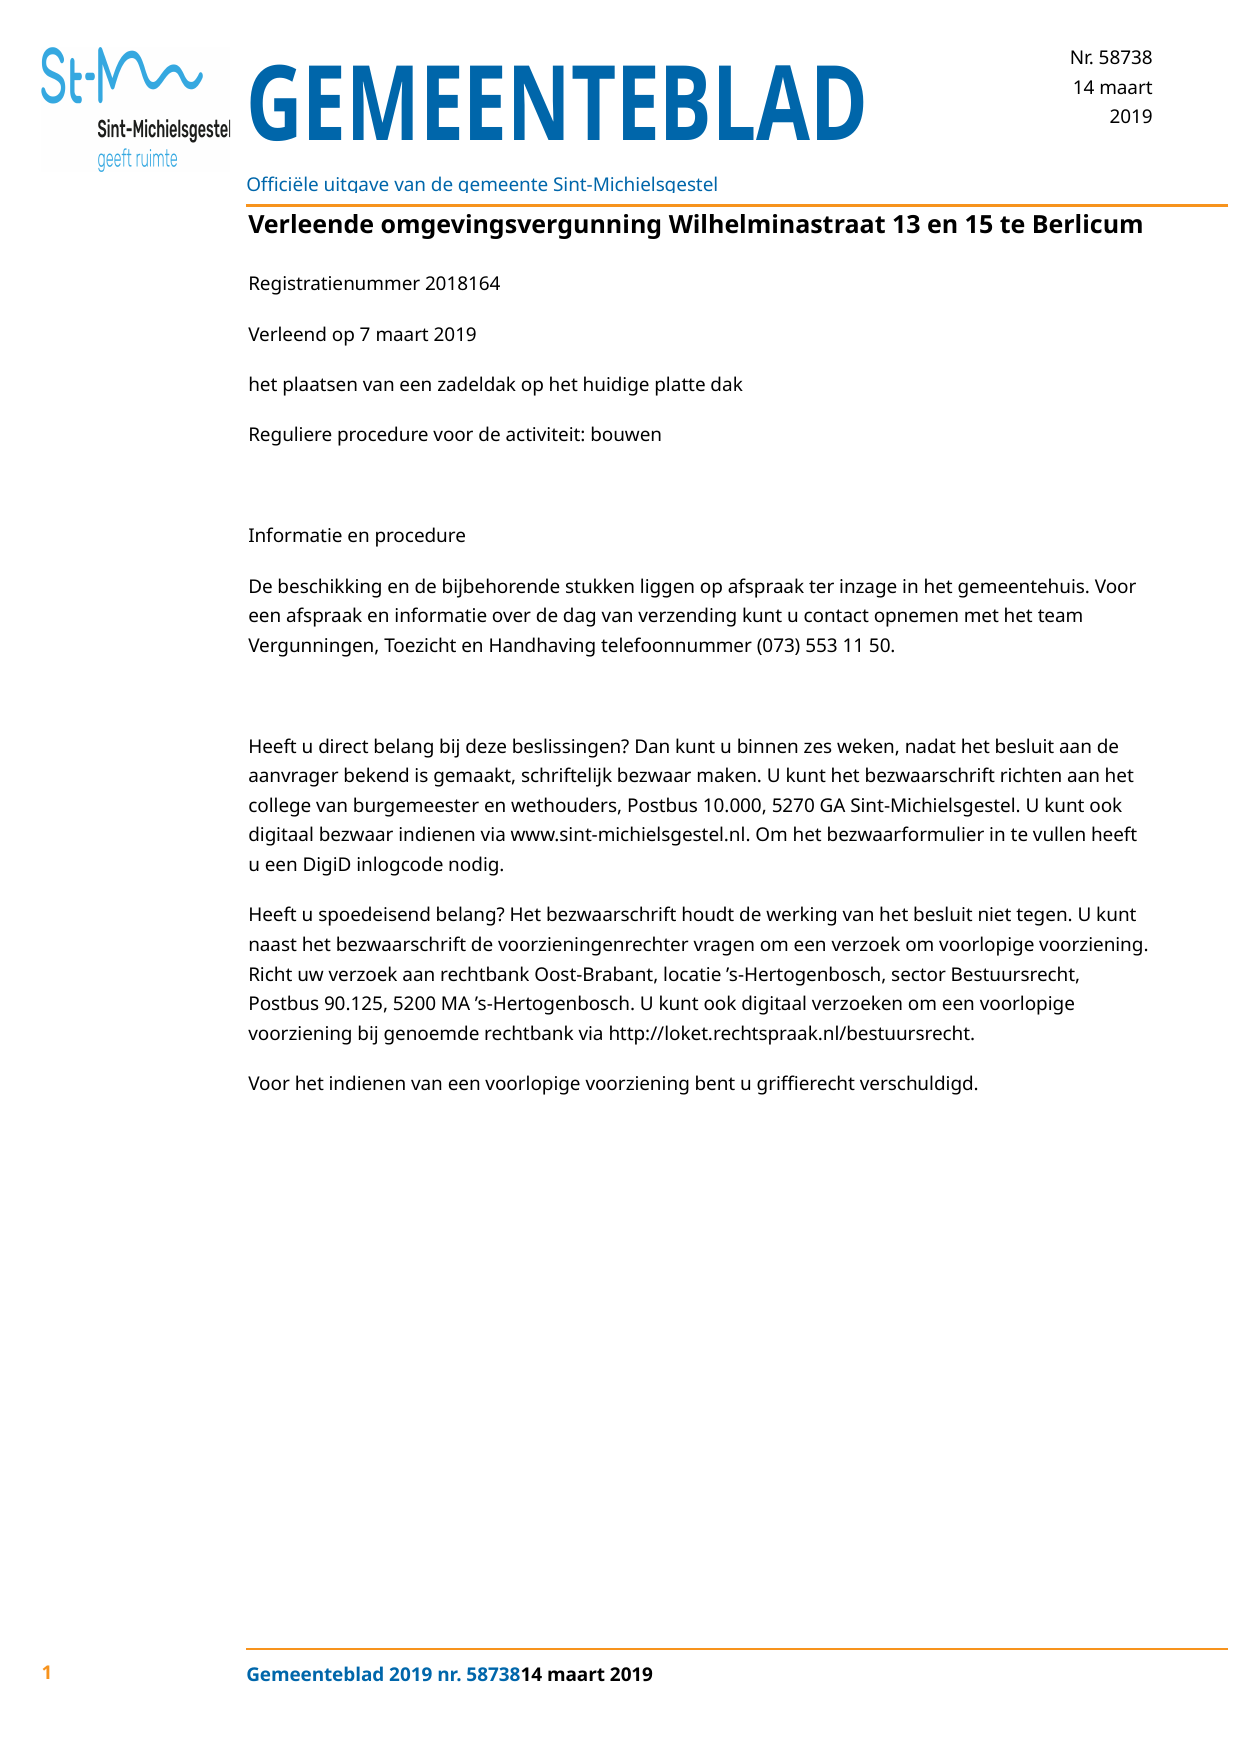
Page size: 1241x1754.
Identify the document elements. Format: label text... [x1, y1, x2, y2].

text Heeft u direct belang bij deze beslissingen? Dan kunt u binnen zes weken, nadat het besluit aan de aanvrager bekend is gemaakt, schriftelijk bezwaar maken. U kunt het bezwaarschrift richten aan het college van burgemeester en wethouders, Postbus 10.000, 5270 GA Sint-Michielsgestel. U kunt ook digitaal bezwaar indienen via www.sint-michielsgestel.nl. Om het bezwaarformulier in te vullen heeft u een DigiD inlogcode nodig. [248, 733, 1152, 877]
text Heeft u spoedeisend belang? Het bezwaarschrift houdt de werking van het besluit niet tegen. U kunt naast het bezwaarschrift de voorzieningenrechter vragen om een verzoek om voorlopige voorziening. Richt uw verzoek aan rechtbank Oost-Brabant, locatie ’s-Hertogenbosch, sector Bestuursrecht, Postbus 90.125, 5200 MA ’s-Hertogenbosch. U kunt ook digitaal verzoeken om een voorlopige voorziening bij genoemde rechtbank via http://loket.rechtspraak.nl/bestuursrecht. [248, 902, 1152, 1046]
text Informatie en procedure [248, 522, 1152, 548]
text Voor het indienen van een voorlopige voorziening bent u griffierecht verschuldigd. [248, 1070, 1152, 1096]
text Registratienummer 2018164 [248, 270, 1152, 296]
text Verleende omgevingsvergunning Wilhelminastraat 13 en 15 te Berlicum [248, 207, 1152, 241]
text Verleend op 7 maart 2019 [248, 321, 1152, 346]
text Reguliere procedure voor de activiteit: bouwen [248, 422, 1152, 447]
picture [41, 47, 231, 172]
text De beschikking en de bijbehorende stukken liggen op afspraak ter inzage in het gemeentehuis. Voor een afspraak en informatie over de dag van verzending kunt u contact opnemen met het team Vergunningen, Toezicht en Handhaving telefoonnummer (073) 553 11 50. [248, 573, 1152, 658]
text het plaatsen van een zadeldak op het huidige platte dak [248, 371, 1152, 397]
